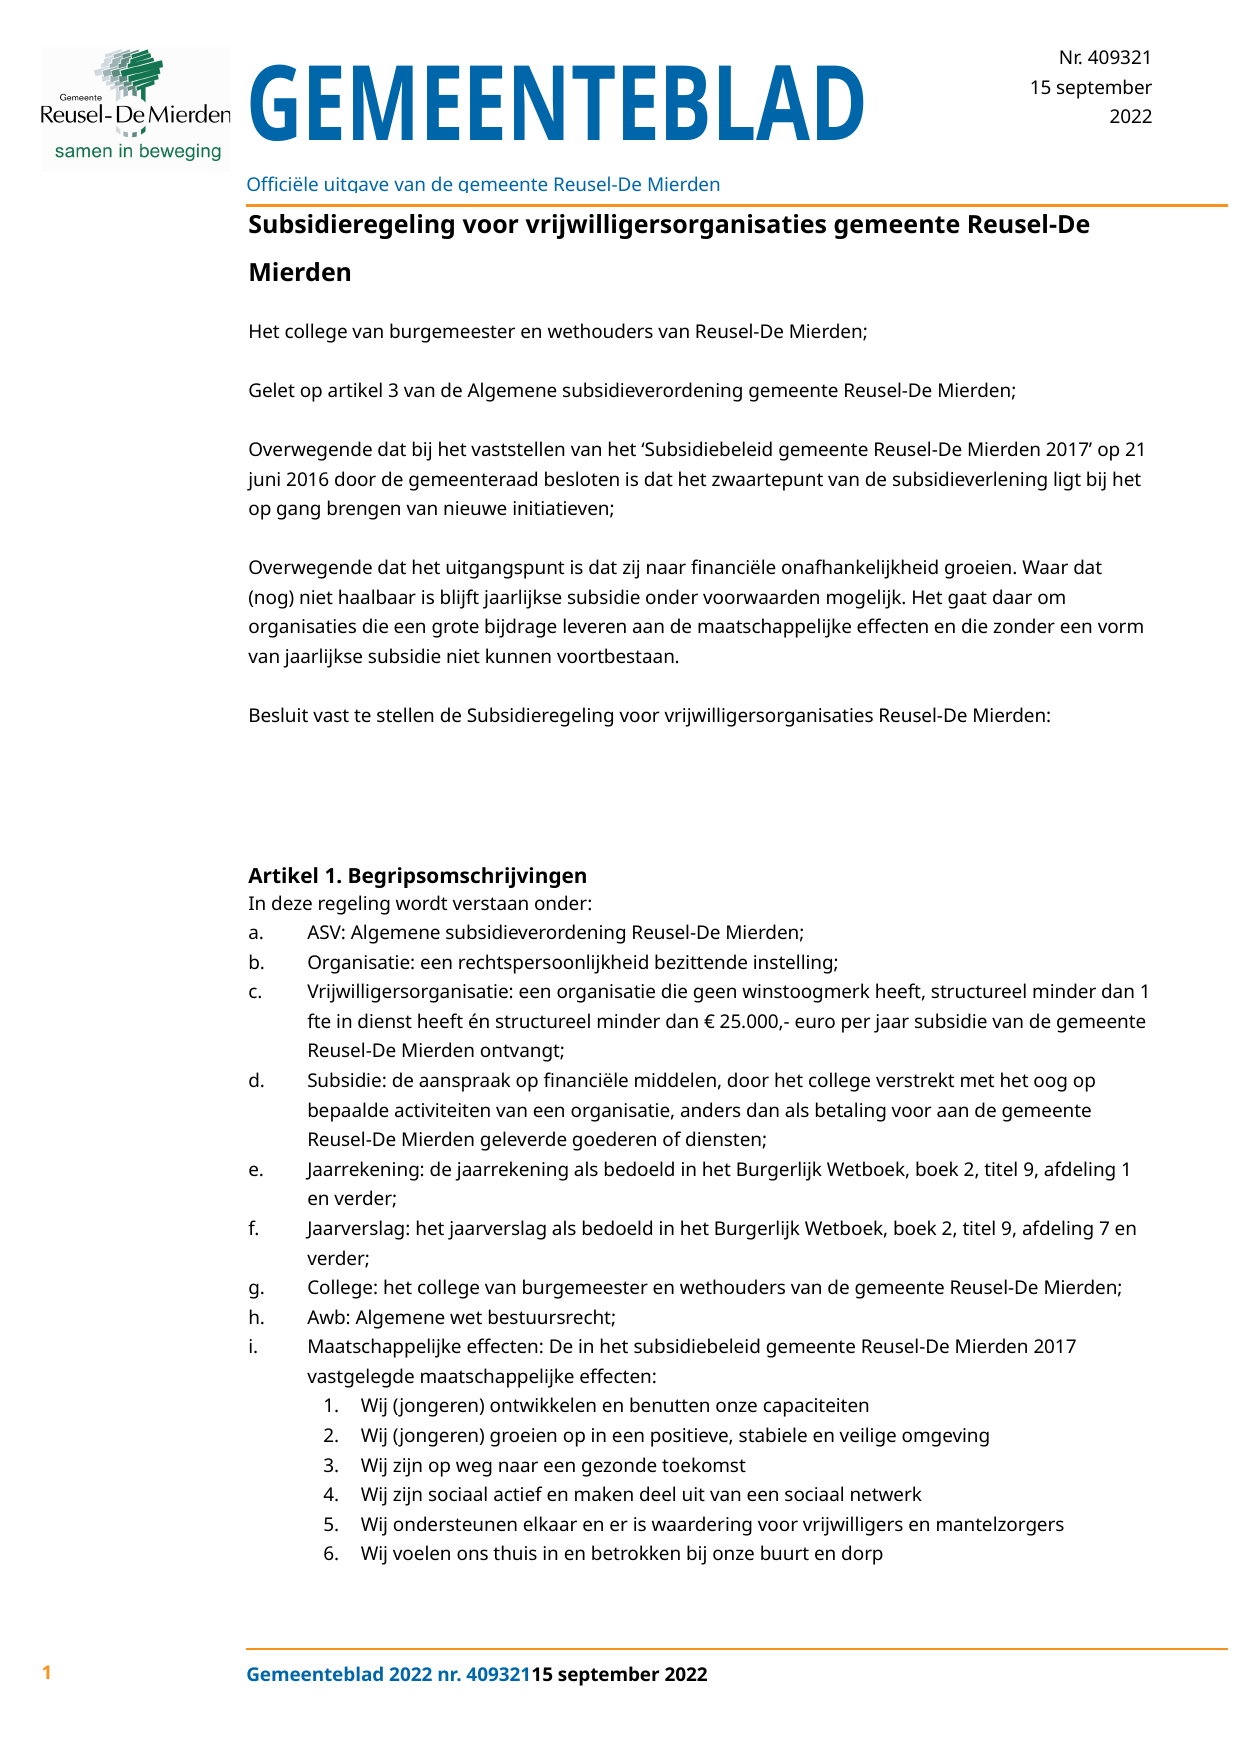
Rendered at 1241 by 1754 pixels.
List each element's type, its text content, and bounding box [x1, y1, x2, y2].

picture [41, 47, 231, 172]
list Jaarverslag: het jaarverslag als bedoeld in het Burgerlijk Wetboek, boek 2, titel 9, afdeling 7 en verder; [248, 1215, 1152, 1271]
text Artikel 1. Begripsomschrijvingen [248, 861, 1152, 890]
list Maatschappelijke effecten: De in het subsidiebeleid gemeente Reusel-De Mierden 2017 vastgelegde maatschappelijke effecten: [248, 1333, 1152, 1389]
list Organisatie: een rechtspersoonlijkheid bezittende instelling; [248, 949, 1152, 975]
list Wij ondersteunen elkaar en er is waardering voor vrijwilligers en mantelzorgers [323, 1511, 1152, 1537]
list Subsidie: de aanspraak op financiële middelen, door het college verstrekt met het oog op bepaalde activiteiten van een organisatie, anders dan als betaling voor aan de gemeente Reusel-De Mierden geleverde goederen of diensten; [248, 1067, 1152, 1152]
list Wij voelen ons thuis in en betrokken bij onze buurt en dorp [323, 1541, 1152, 1566]
list Wij (jongeren) groeien op in een positieve, stabiele en veilige omgeving [323, 1422, 1152, 1448]
list ASV: Algemene subsidieverordening Reusel-De Mierden; [248, 919, 1152, 945]
list Wij zijn sociaal actief en maken deel uit van een sociaal netwerk [323, 1481, 1152, 1507]
list Vrijwilligersorganisatie: een organisatie die geen winstoogmerk heeft, structureel minder dan 1 fte in dienst heeft én structureel minder dan € 25.000,- euro per jaar subsidie van de gemeente Reusel-De Mierden ontvangt; [248, 978, 1152, 1063]
text Overwegende dat bij het vaststellen van het ‘Subsidiebeleid gemeente Reusel-De Mierden 2017’ op 21 juni 2016 door de gemeenteraad besloten is dat het zwaartepunt van de subsidieverlening ligt bij het op gang brengen van nieuwe initiatieven; [248, 436, 1152, 521]
text Het college van burgemeester en wethouders van Reusel-De Mierden; [248, 318, 1152, 344]
list Jaarrekening: de jaarrekening als bedoeld in het Burgerlijk Wetboek, boek 2, titel 9, afdeling 1 en verder; [248, 1156, 1152, 1211]
list Wij zijn op weg naar een gezonde toekomst [323, 1452, 1152, 1478]
list Awb: Algemene wet bestuursrecht; [248, 1304, 1152, 1330]
text Gelet op artikel 3 van de Algemene subsidieverordening gemeente Reusel-De Mierden; [248, 377, 1152, 403]
text Overwegende dat het uitgangspunt is dat zij naar financiële onafhankelijkheid groeien. Waar dat (nog) niet haalbaar is blijft jaarlijkse subsidie onder voorwaarden mogelijk. Het gaat daar om organisaties die een grote bijdrage leveren aan de maatschappelijke effecten en die zonder een vorm van jaarlijkse subsidie niet kunnen voortbestaan. [248, 554, 1152, 669]
text Besluit vast te stellen de Subsidieregeling voor vrijwilligersorganisaties Reusel-De Mierden: [248, 702, 1152, 728]
list College: het college van burgemeester en wethouders van de gemeente Reusel-De Mierden; [248, 1274, 1152, 1300]
list Wij (jongeren) ontwikkelen en benutten onze capaciteiten [323, 1393, 1152, 1418]
text Subsidieregeling voor vrijwilligersorganisaties gemeente Reusel-De Mierden [248, 207, 1152, 288]
text In deze regeling wordt verstaan onder: [248, 890, 1152, 916]
